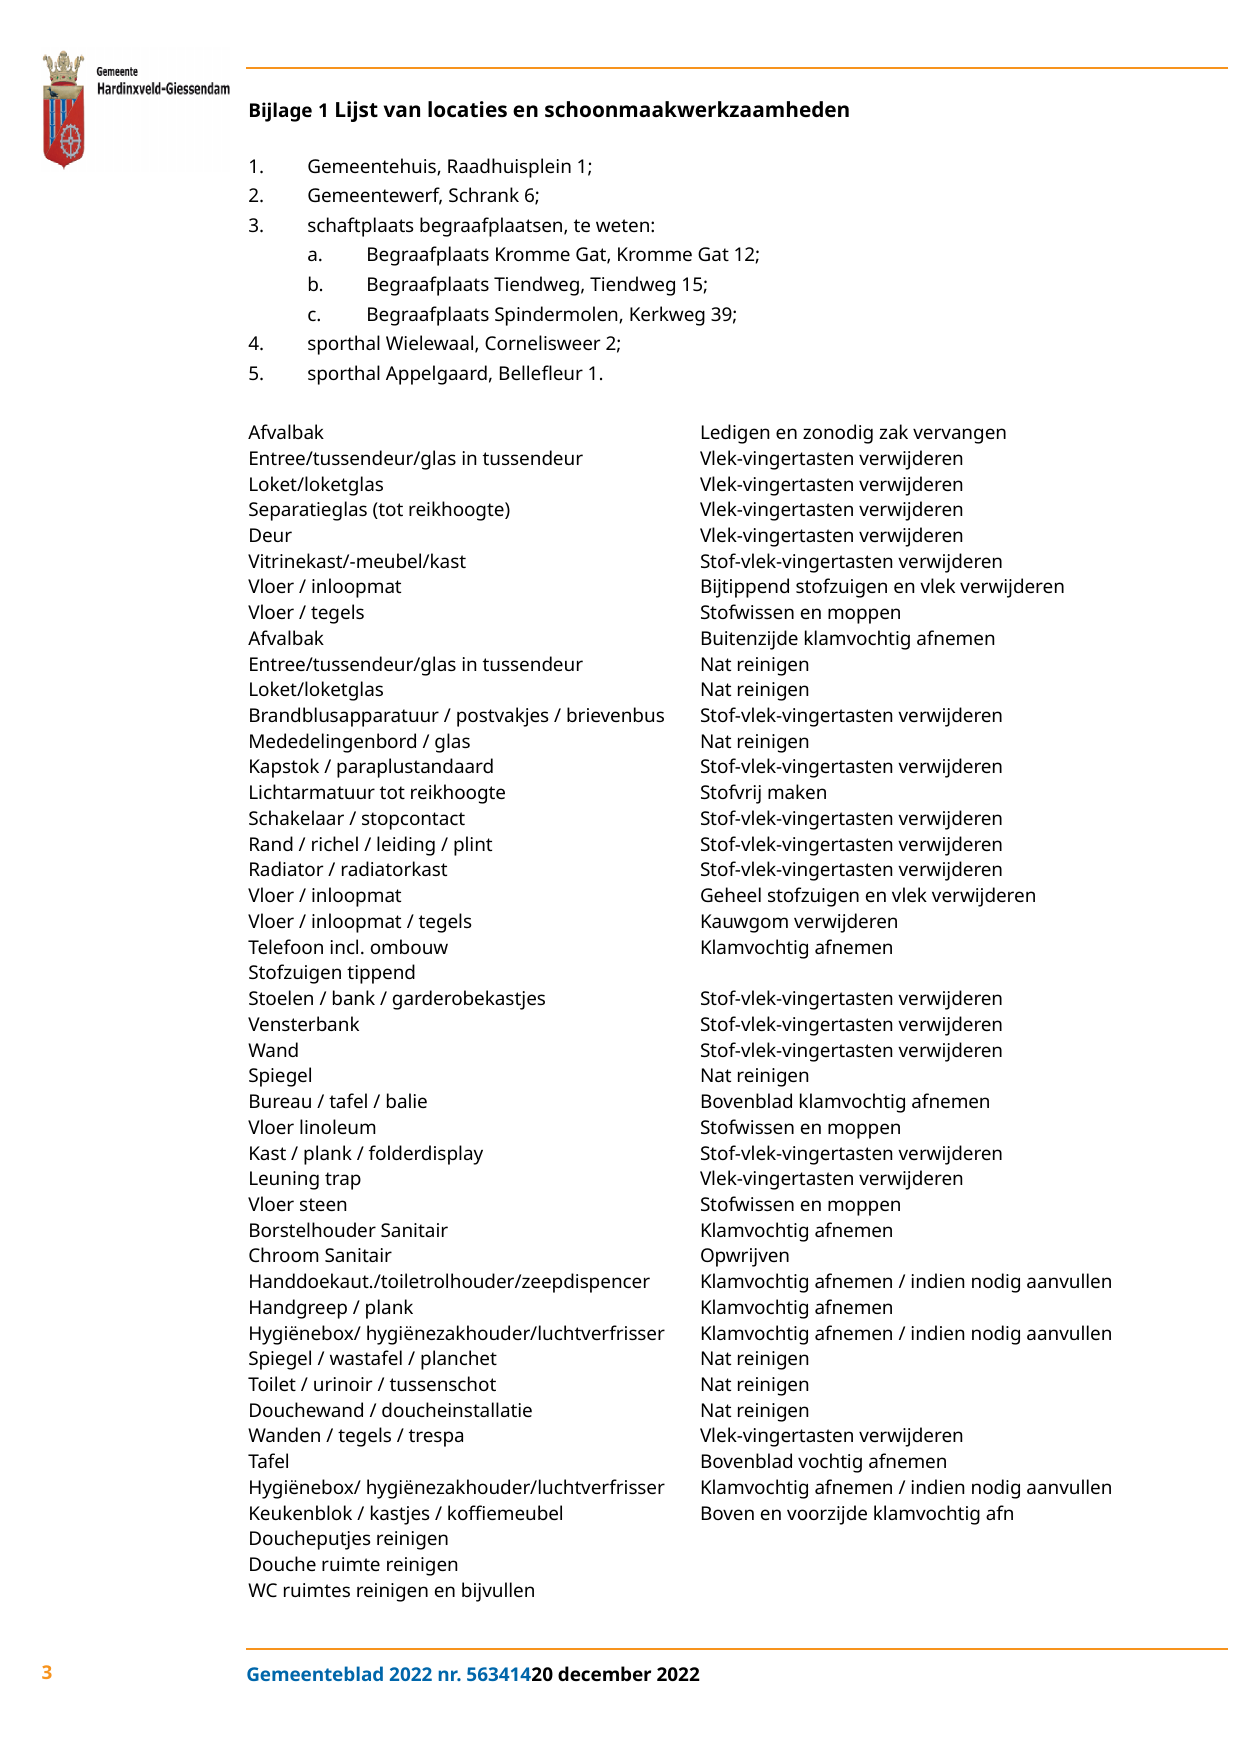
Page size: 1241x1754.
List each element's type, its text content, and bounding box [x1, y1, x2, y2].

table_cell Bijtippend stofzuigen en vlek verwijderen [700, 574, 1152, 599]
table_cell Klamvochtig afnemen / indien nodig aanvullen [700, 1320, 1152, 1346]
table_cell Nat reinigen [700, 728, 1152, 754]
table_header Ledigen en zonodig zak vervangen [700, 419, 1152, 445]
table_cell Tafel [248, 1449, 700, 1474]
table_cell Schakelaar / stopcontact [248, 805, 700, 831]
table_cell Kauwgom verwijderen [700, 908, 1152, 934]
table_cell Stof-vlek-vingertasten verwijderen [700, 548, 1152, 574]
table_cell Stof-vlek-vingertasten verwijderen [700, 857, 1152, 882]
table_cell Vloer linoleum [248, 1114, 700, 1140]
list Begraafplaats Spindermolen, Kerkweg 39; [307, 301, 1152, 327]
table_cell Vloer / inloopmat / tegels [248, 908, 700, 934]
table_cell Vlek-vingertasten verwijderen [700, 522, 1152, 548]
table_cell Douchewand / doucheinstallatie [248, 1397, 700, 1423]
table_cell Boven en voorzijde klamvochtig afn [700, 1500, 1152, 1526]
table_cell Chroom Sanitair [248, 1243, 700, 1268]
table_cell Handdoekaut./toiletrolhouder/zeepdispencer [248, 1268, 700, 1294]
table_cell Vloer steen [248, 1191, 700, 1217]
table_header Afvalbak [248, 419, 700, 445]
table_cell Stofwissen en moppen [700, 599, 1152, 625]
table_cell Stofvrij maken [700, 780, 1152, 805]
table_cell Mededelingenbord / glas [248, 728, 700, 754]
text Bijlage 1 Lijst van locaties en schoonmaakwerkzaamheden [248, 95, 1152, 123]
table_cell Kapstok / paraplustandaard [248, 754, 700, 779]
picture [41, 47, 231, 172]
list Begraafplaats Tiendweg, Tiendweg 15; [307, 271, 1152, 297]
table_cell Afvalbak [248, 625, 700, 651]
table_cell Toilet / urinoir / tussenschot [248, 1371, 700, 1397]
table_cell Hygiënebox/ hygiënezakhouder/luchtverfrisser [248, 1320, 700, 1346]
table_cell Klamvochtig afnemen / indien nodig aanvullen [700, 1474, 1152, 1500]
table_cell Radiator / radiatorkast [248, 857, 700, 882]
table_cell Vloer / tegels [248, 599, 700, 625]
table_cell Stofwissen en moppen [700, 1191, 1152, 1217]
table_cell [700, 1526, 1152, 1551]
table_cell WC ruimtes reinigen en bijvullen [248, 1577, 700, 1603]
table_cell Klamvochtig afnemen [700, 1217, 1152, 1243]
table_cell Vloer / inloopmat [248, 883, 700, 908]
table_cell Wand [248, 1037, 700, 1062]
table_cell Nat reinigen [700, 677, 1152, 702]
table_cell Stofwissen en moppen [700, 1114, 1152, 1140]
table_cell Stof-vlek-vingertasten verwijderen [700, 1037, 1152, 1062]
table_cell Stoelen / bank / garderobekastjes [248, 985, 700, 1011]
list sporthal Wielewaal, Cornelisweer 2; [248, 330, 1152, 356]
table_cell Spiegel / wastafel / planchet [248, 1346, 700, 1371]
table_cell Nat reinigen [700, 1371, 1152, 1397]
table_cell Klamvochtig afnemen / indien nodig aanvullen [700, 1268, 1152, 1294]
list sporthal Appelgaard, Bellefleur 1. [248, 360, 1152, 386]
table_cell Vloer / inloopmat [248, 574, 700, 599]
table_cell Vlek-vingertasten verwijderen [700, 1165, 1152, 1191]
table_cell Spiegel [248, 1063, 700, 1088]
table_cell Opwrijven [700, 1243, 1152, 1268]
table_cell Stof-vlek-vingertasten verwijderen [700, 1011, 1152, 1037]
table_cell Vlek-vingertasten verwijderen [700, 496, 1152, 522]
table_cell Entree/tussendeur/glas in tussendeur [248, 445, 700, 471]
table_cell Telefoon incl. ombouw [248, 934, 700, 959]
table_cell Vlek-vingertasten verwijderen [700, 445, 1152, 471]
table_cell Kast / plank / folderdisplay [248, 1140, 700, 1165]
table_cell Nat reinigen [700, 1346, 1152, 1371]
list Gemeentehuis, Raadhuisplein 1; [248, 153, 1152, 179]
table_cell Buitenzijde klamvochtig afnemen [700, 625, 1152, 651]
table_cell [700, 1551, 1152, 1577]
table_cell Doucheputjes reinigen [248, 1526, 700, 1551]
table_cell Deur [248, 522, 700, 548]
table_cell Stof-vlek-vingertasten verwijderen [700, 985, 1152, 1011]
table_cell Keukenblok / kastjes / koffiemeubel [248, 1500, 700, 1526]
list schaftplaats begraafplaatsen, te weten: [248, 212, 1152, 238]
table_cell Stofzuigen tippend [248, 960, 700, 985]
table_cell Stof-vlek-vingertasten verwijderen [700, 831, 1152, 857]
table_cell Klamvochtig afnemen [700, 1294, 1152, 1320]
table_cell Lichtarmatuur tot reikhoogte [248, 780, 700, 805]
table_cell Entree/tussendeur/glas in tussendeur [248, 651, 700, 677]
table_cell Vlek-vingertasten verwijderen [700, 1423, 1152, 1448]
list Begraafplaats Kromme Gat, Kromme Gat 12; [307, 242, 1152, 267]
table_cell Klamvochtig afnemen [700, 934, 1152, 959]
table_cell Bureau / tafel / balie [248, 1088, 700, 1114]
table_cell Bovenblad klamvochtig afnemen [700, 1088, 1152, 1114]
table_cell [700, 960, 1152, 985]
table_cell Rand / richel / leiding / plint [248, 831, 700, 857]
table_cell Bovenblad vochtig afnemen [700, 1449, 1152, 1474]
table_cell [700, 1577, 1152, 1603]
table_cell Separatieglas (tot reikhoogte) [248, 496, 700, 522]
table_cell Geheel stofzuigen en vlek verwijderen [700, 883, 1152, 908]
table_cell Stof-vlek-vingertasten verwijderen [700, 805, 1152, 831]
list Gemeentewerf, Schrank 6; [248, 182, 1152, 208]
table_cell Loket/loketglas [248, 471, 700, 496]
table_cell Vensterbank [248, 1011, 700, 1037]
table_cell Stof-vlek-vingertasten verwijderen [700, 1140, 1152, 1165]
table_cell Hygiënebox/ hygiënezakhouder/luchtverfrisser [248, 1474, 700, 1500]
table_cell Borstelhouder Sanitair [248, 1217, 700, 1243]
table_cell Brandblusapparatuur / postvakjes / brievenbus [248, 702, 700, 728]
table_cell Vlek-vingertasten verwijderen [700, 471, 1152, 496]
table_cell Wanden / tegels / trespa [248, 1423, 700, 1448]
table_cell Douche ruimte reinigen [248, 1551, 700, 1577]
table_cell Stof-vlek-vingertasten verwijderen [700, 754, 1152, 779]
table_cell Nat reinigen [700, 1063, 1152, 1088]
table_cell Loket/loketglas [248, 677, 700, 702]
table_cell Stof-vlek-vingertasten verwijderen [700, 702, 1152, 728]
table_cell Vitrinekast/-meubel/kast [248, 548, 700, 574]
table_cell Handgreep / plank [248, 1294, 700, 1320]
table_cell Nat reinigen [700, 651, 1152, 677]
table_cell Nat reinigen [700, 1397, 1152, 1423]
table_cell Leuning trap [248, 1165, 700, 1191]
